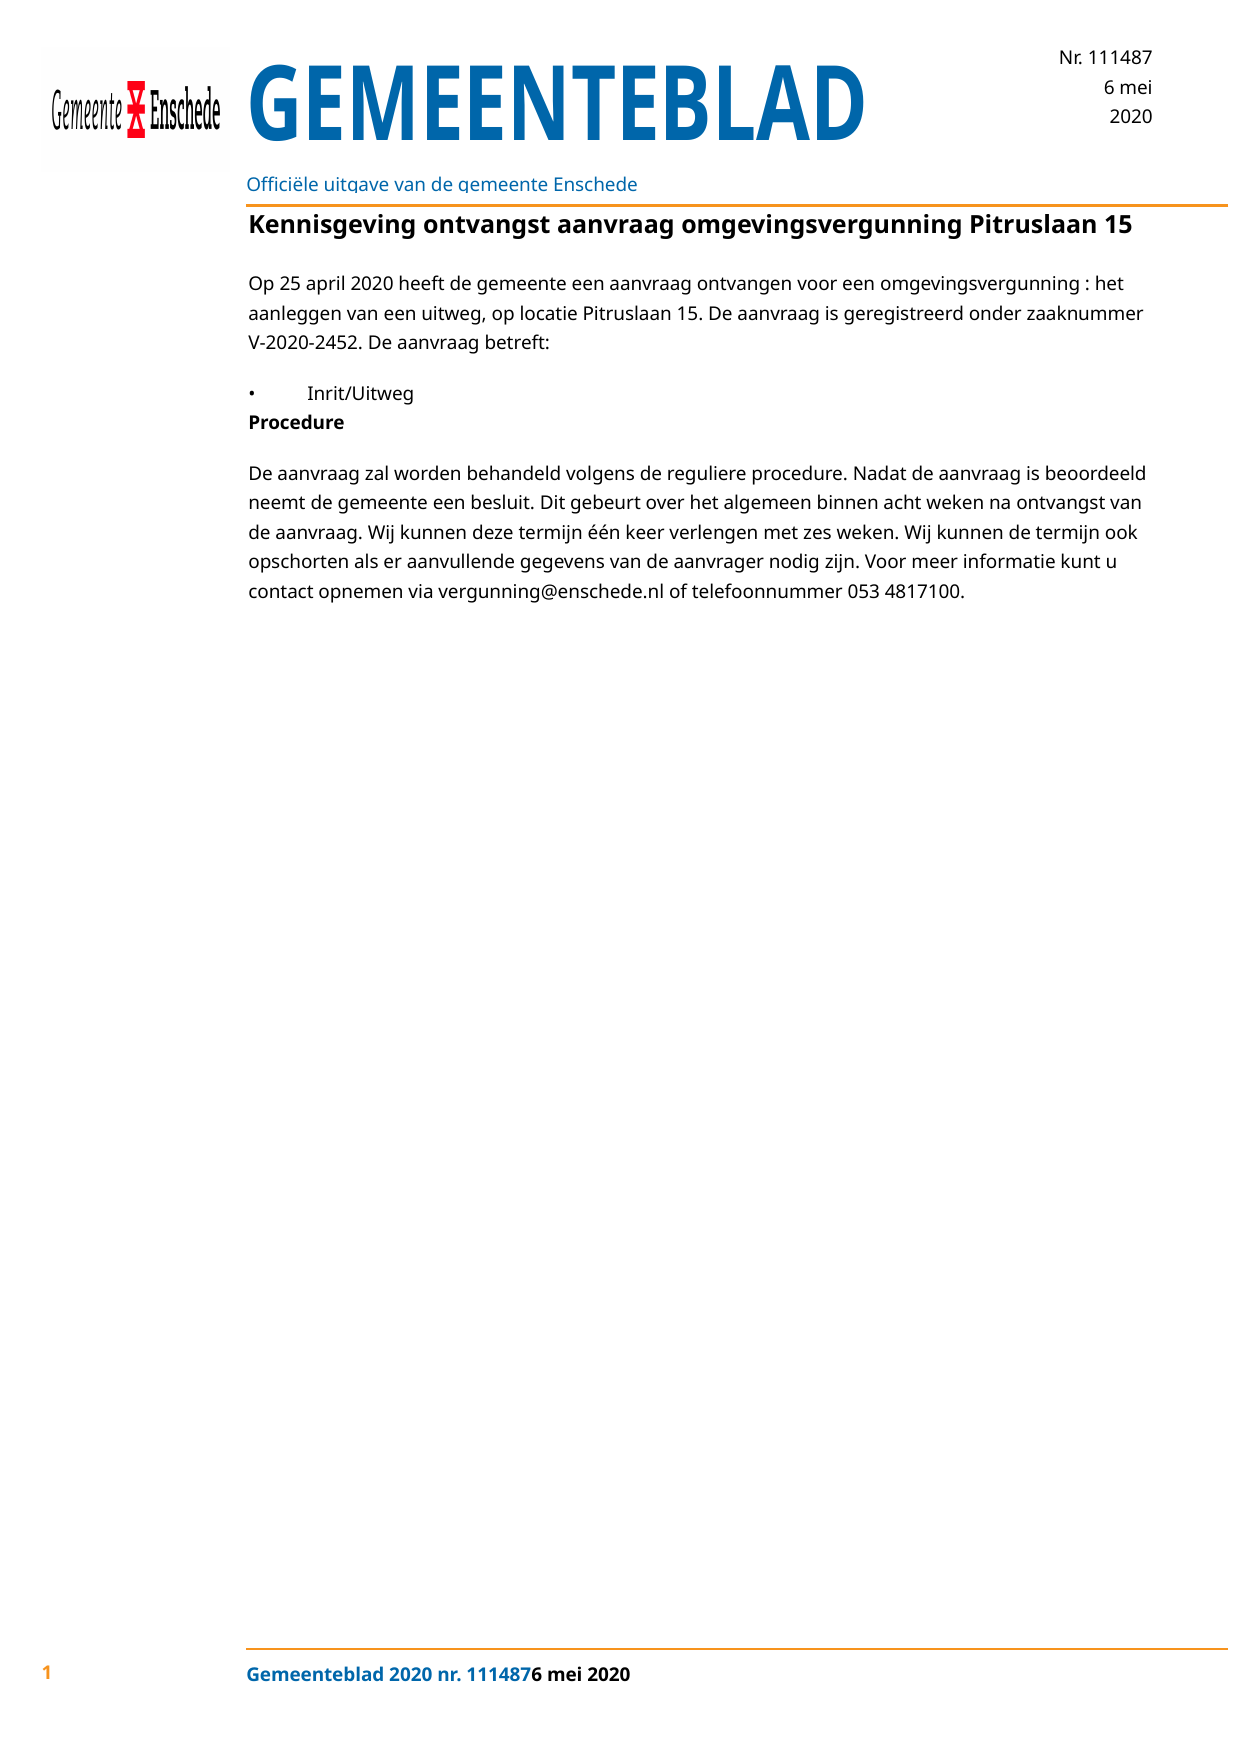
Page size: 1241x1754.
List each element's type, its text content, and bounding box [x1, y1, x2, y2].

text Kennisgeving ontvangst aanvraag omgevingsvergunning Pitruslaan 15 [248, 207, 1152, 241]
text Procedure [248, 409, 1152, 435]
picture [41, 47, 231, 172]
text Op 25 april 2020 heeft de gemeente een aanvraag ontvangen voor een omgevingsvergunning : het aanleggen van een uitweg, op locatie Pitruslaan 15. De aanvraag is geregistreerd onder zaaknummer V-2020-2452. De aanvraag betreft: [248, 270, 1152, 355]
list Inrit/Uitweg [248, 380, 1152, 406]
text De aanvraag zal worden behandeld volgens de reguliere procedure. Nadat de aanvraag is beoordeeld neemt de gemeente een besluit. Dit gebeurt over het algemeen binnen acht weken na ontvangst van de aanvraag. Wij kunnen deze termijn één keer verlengen met zes weken. Wij kunnen de termijn ook opschorten als er aanvullende gegevens van de aanvrager nodig zijn. Voor meer informatie kunt u contact opnemen via vergunning@enschede.nl of telefoonnummer 053 4817100. [248, 460, 1152, 604]
